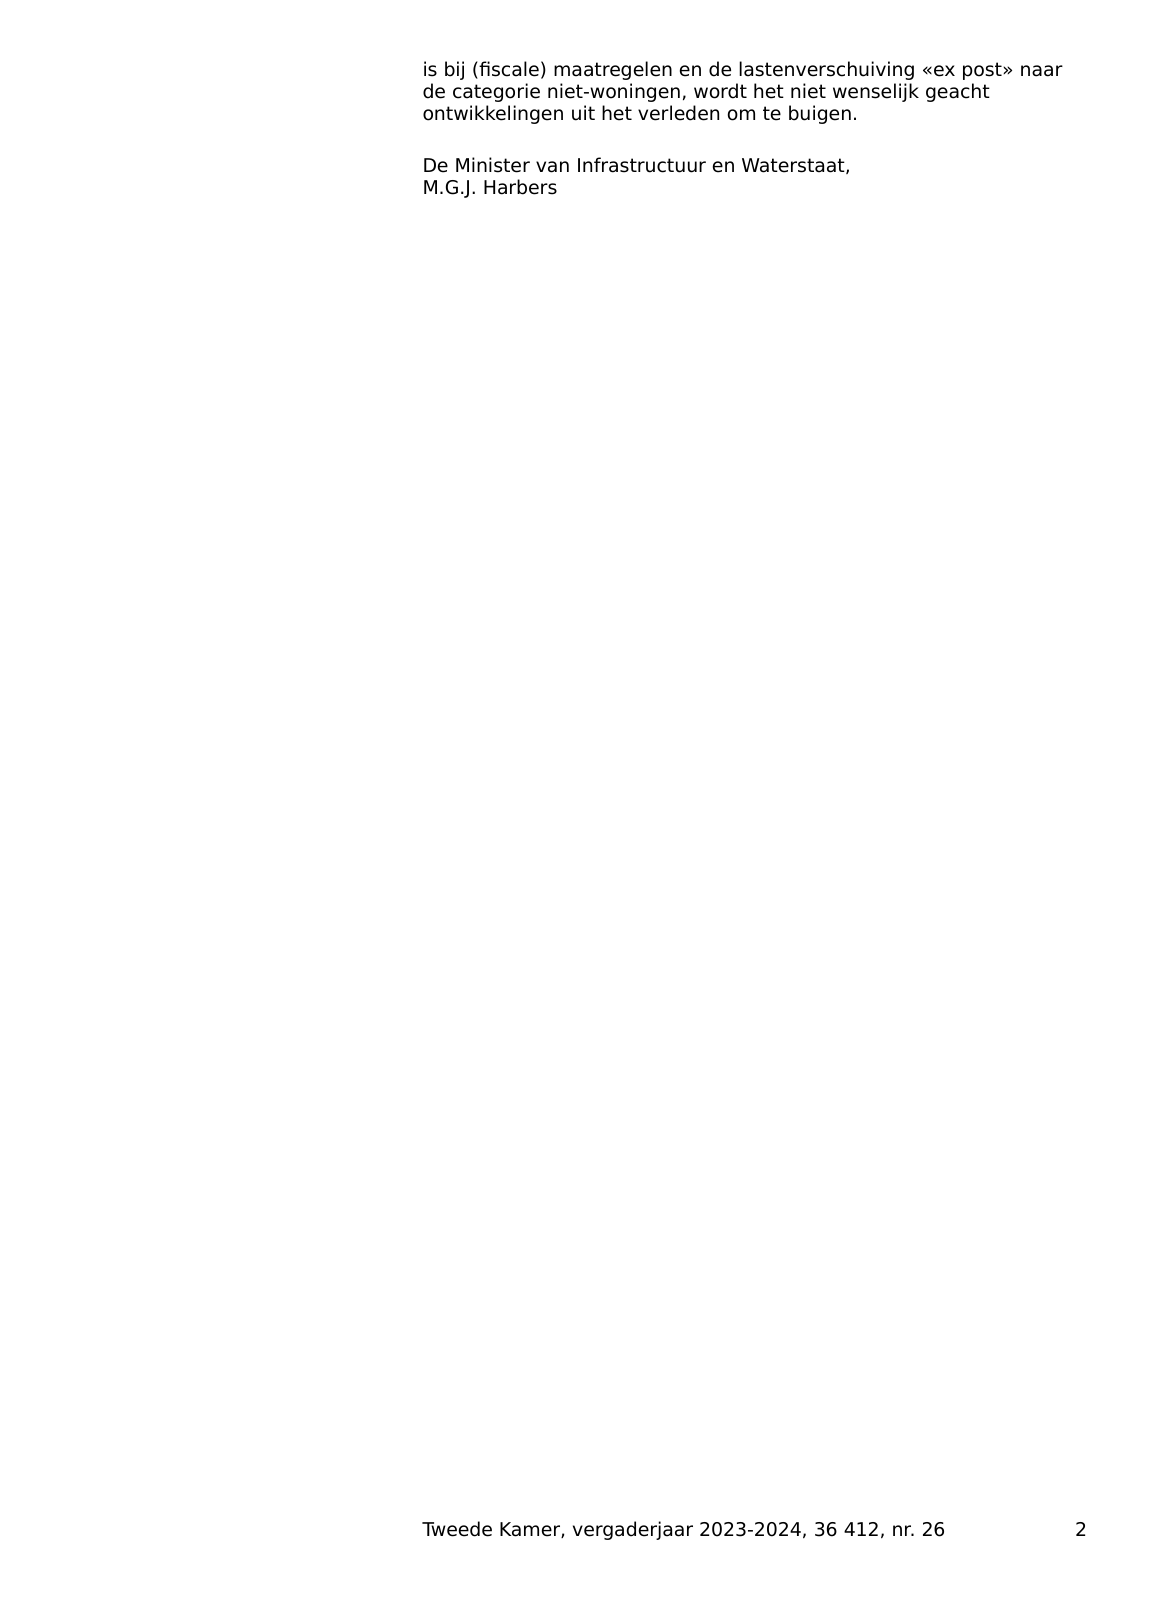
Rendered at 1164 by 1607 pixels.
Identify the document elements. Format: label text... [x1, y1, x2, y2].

text De Minister van Infrastructuur en Waterstaat, M.G.J. Harbers [422, 155, 1087, 199]
text is bij (fiscale) maatregelen en de lastenverschuiving «ex post» naar de categorie niet-woningen, wordt het niet wenselijk geacht ontwikkelingen uit het verleden om te buigen. [422, 59, 1087, 125]
